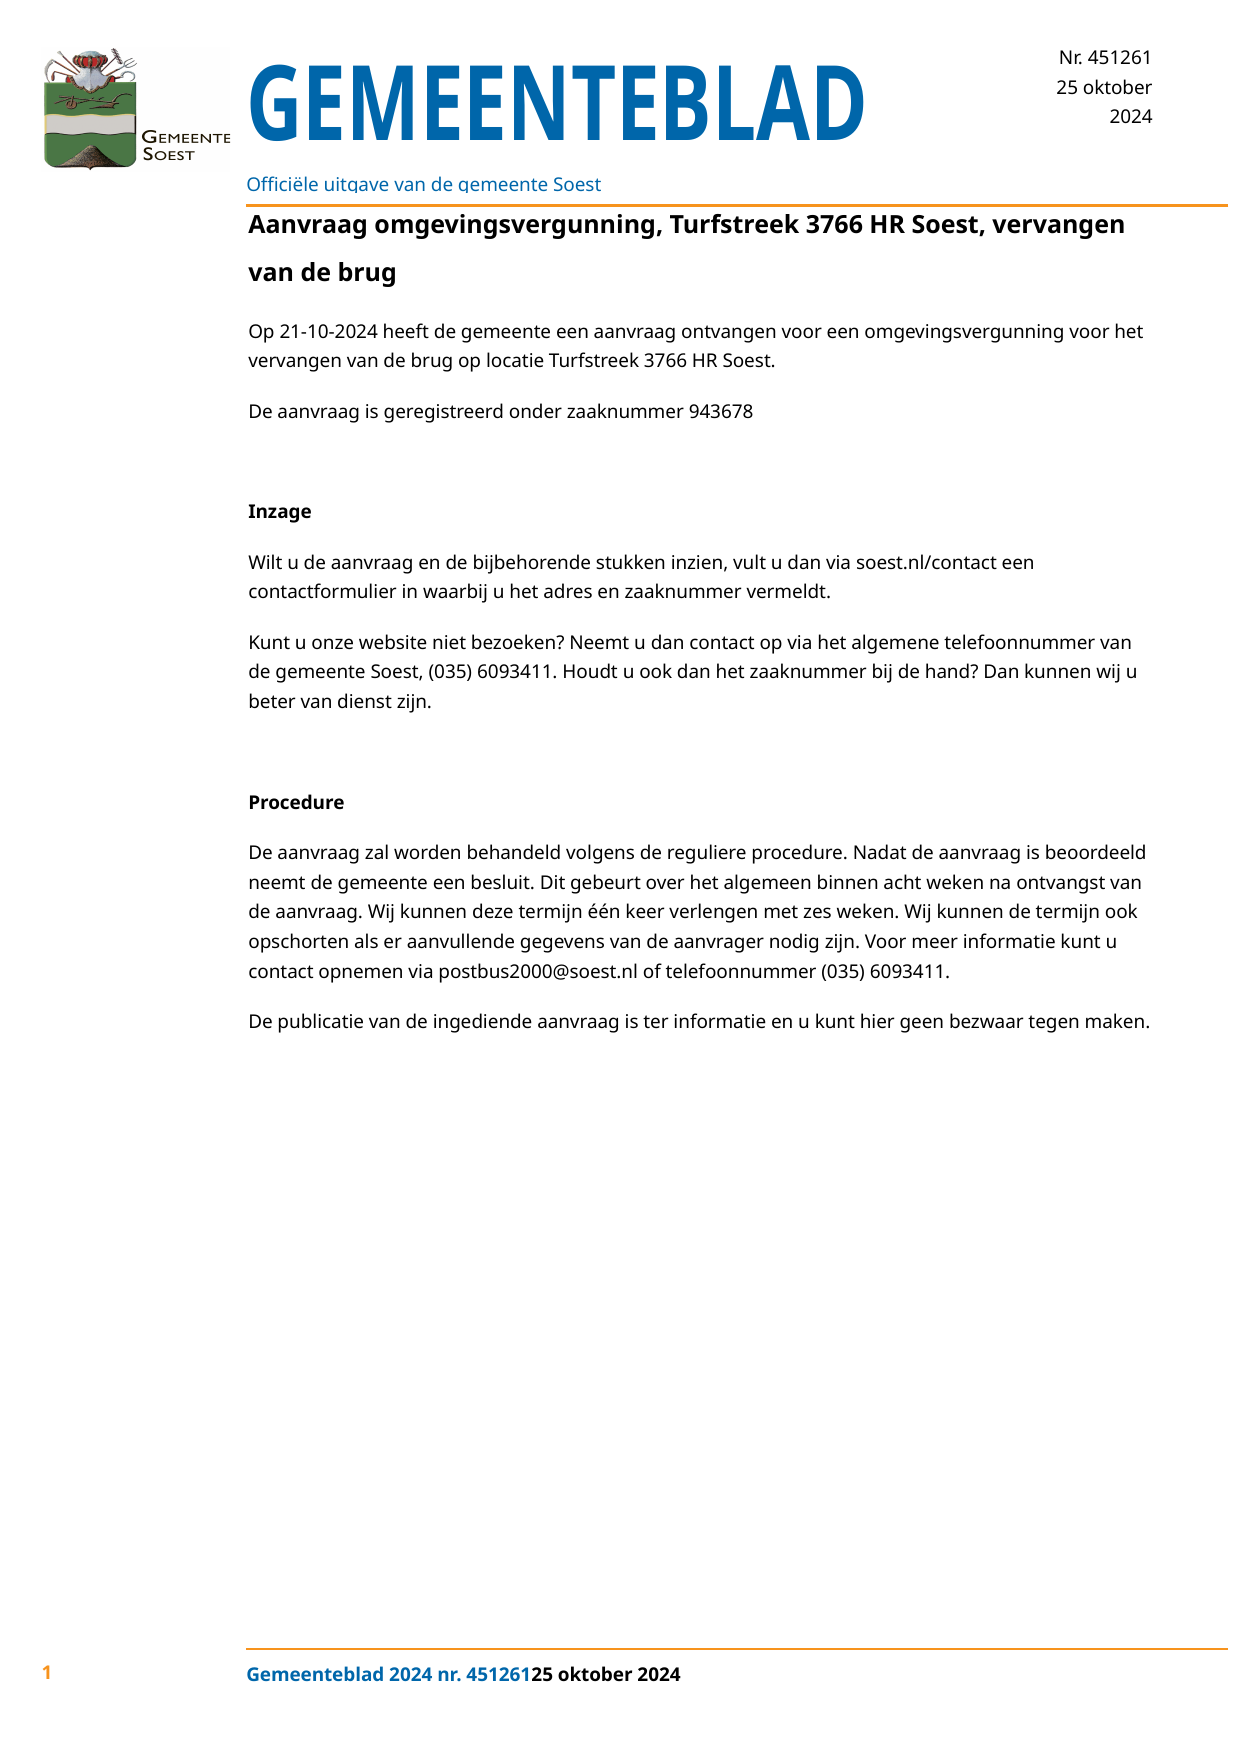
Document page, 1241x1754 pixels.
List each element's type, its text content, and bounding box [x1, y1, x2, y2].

text Op 21-10-2024 heeft de gemeente een aanvraag ontvangen voor een omgevingsvergunning voor het vervangen van de brug op locatie Turfstreek 3766 HR Soest. [248, 318, 1152, 373]
text Procedure [248, 789, 1152, 815]
text Aanvraag omgevingsvergunning, Turfstreek 3766 HR Soest, vervangen van de brug [248, 207, 1152, 288]
text Inzage [248, 499, 1152, 524]
text Wilt u de aanvraag en de bijbehorende stukken inzien, vult u dan via soest.nl/contact een contactformulier in waarbij u het adres en zaaknummer vermeldt. [248, 549, 1152, 604]
text Kunt u onze website niet bezoeken? Neemt u dan contact op via het algemene telefoonnummer van de gemeente Soest, (035) 6093411. Houdt u ook dan het zaaknummer bij de hand? Dan kunnen wij u beter van dienst zijn. [248, 629, 1152, 714]
text De aanvraag is geregistreerd onder zaaknummer 943678 [248, 398, 1152, 424]
text De aanvraag zal worden behandeld volgens de reguliere procedure. Nadat de aanvraag is beoordeeld neemt de gemeente een besluit. Dit gebeurt over het algemeen binnen acht weken na ontvangst van de aanvraag. Wij kunnen deze termijn één keer verlengen met zes weken. Wij kunnen de termijn ook opschorten als er aanvullende gegevens van de aanvrager nodig zijn. Voor meer informatie kunt u contact opnemen via postbus2000@soest.nl of telefoonnummer (035) 6093411. [248, 839, 1152, 984]
text De publicatie van de ingediende aanvraag is ter informatie en u kunt hier geen bezwaar tegen maken. [248, 1008, 1152, 1034]
picture [41, 47, 231, 172]
